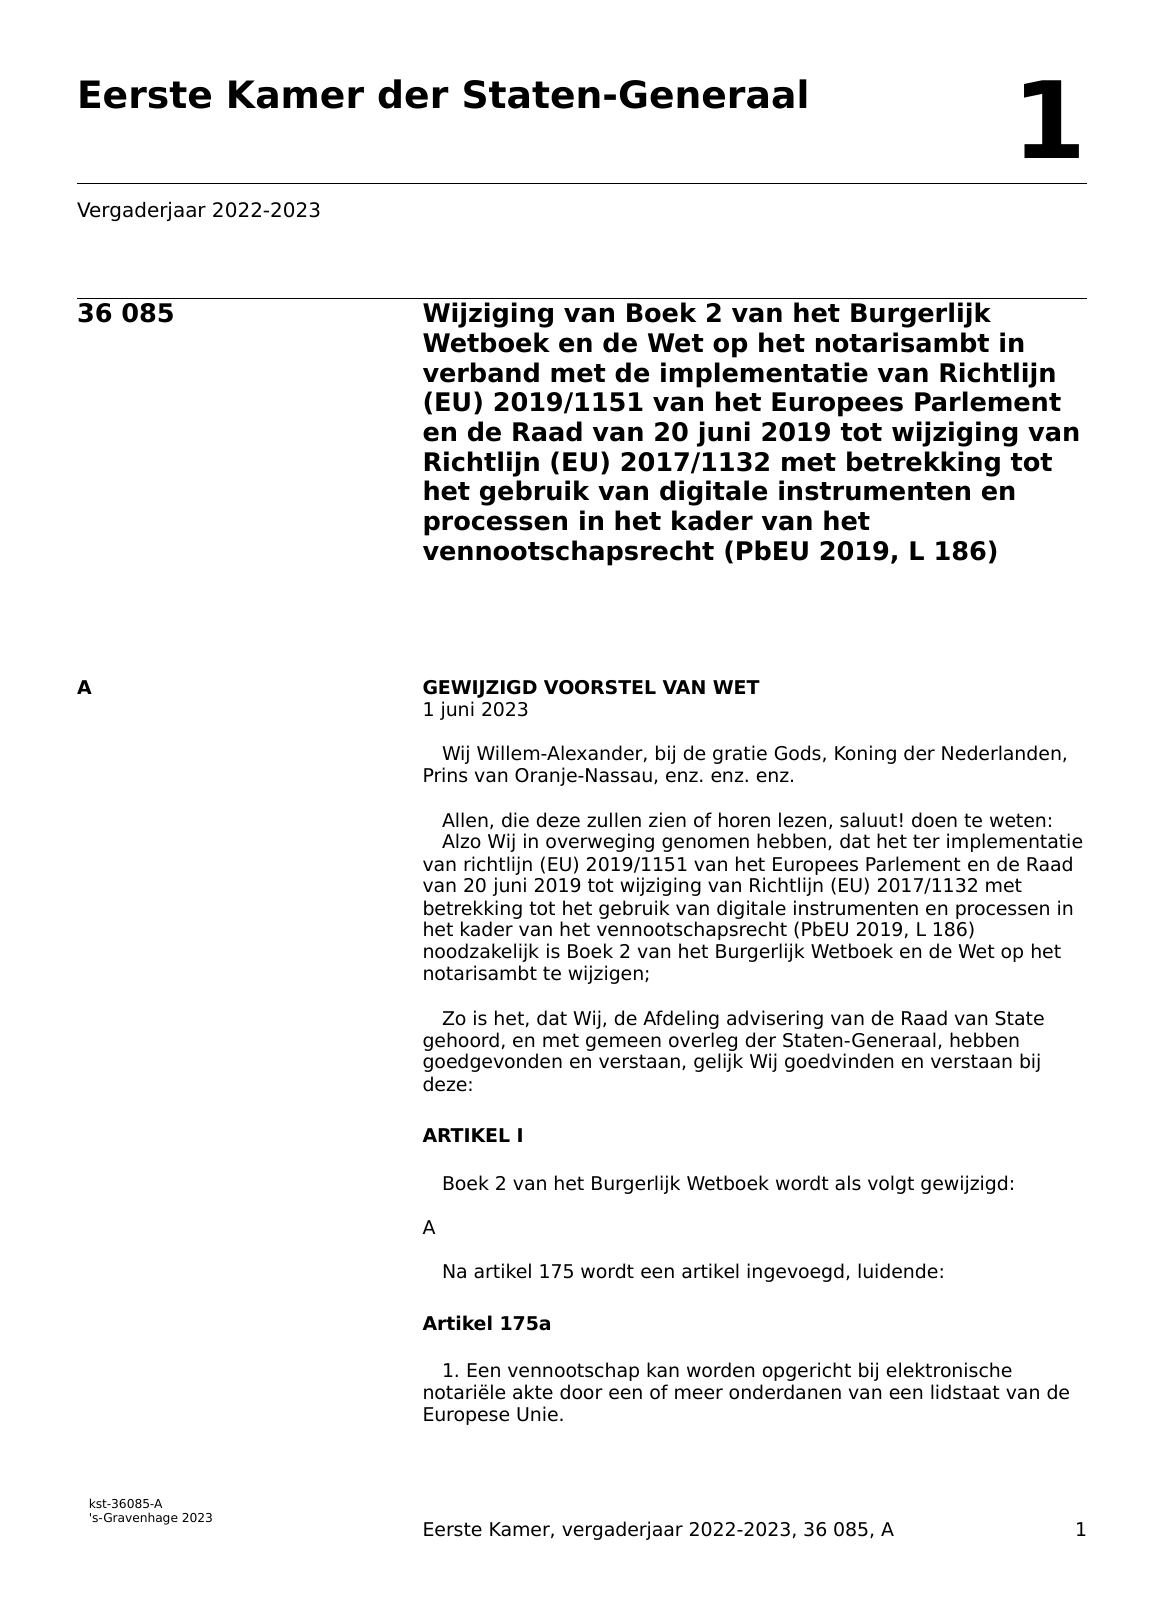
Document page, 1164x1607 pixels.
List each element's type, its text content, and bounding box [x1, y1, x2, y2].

text 1. Een vennootschap kan worden opgericht bij elektronische notariële akte door een of meer onderdanen van een lidstaat van de Europese Unie. [422, 1360, 1087, 1426]
text Wij Willem-Alexander, bij de gratie Gods, Koning der Nederlanden, Prins van Oranje-Nassau, enz. enz. enz. [422, 743, 1087, 787]
subtitle Artikel 175a [422, 1313, 1087, 1335]
table_header 1 [886, 59, 1087, 183]
text 1 juni 2023 [422, 699, 1087, 721]
table_cell Vergaderjaar 2022-2023 [77, 184, 1087, 298]
text Na artikel 175 wordt een artikel ingevoegd, luidende: [422, 1261, 1087, 1283]
subtitle A GEWIJZIGD VOORSTEL VAN WET [77, 677, 1087, 699]
text Zo is het, dat Wij, de Afdeling advisering van de Raad van State gehoord, en met gemeen overleg der Staten-Generaal, hebben goedgevonden en verstaan, gelijk Wij goedvinden en verstaan bij deze: [422, 1007, 1087, 1095]
text 's-Gravenhage 2023 [88, 1511, 323, 1525]
text A [422, 1217, 1087, 1238]
subtitle ARTIKEL I [422, 1125, 1087, 1147]
text kst-36085-A [88, 1497, 323, 1511]
text Alzo Wij in overweging genomen hebben, dat het ter implementatie van richtlijn (EU) 2019/1151 van het Europees Parlement en de Raad van 20 juni 2019 tot wijziging van Richtlijn (EU) 2017/1132 met betrekking tot het gebruik van digitale instrumenten en processen in het kader van het vennootschapsrecht (PbEU 2019, L 186) noodzakelijk is Boek 2 van het Burgerlijk Wetboek en de Wet op het notarisambt te wijzigen; [422, 831, 1087, 985]
text Boek 2 van het Burgerlijk Wetboek wordt als volgt gewijzigd: [422, 1172, 1087, 1194]
subtitle 36 085 Wijziging van Boek 2 van het Burgerlijk Wetboek en de Wet op het notarisambt in verband met de implementatie van Richtlijn (EU) 2019/1151 van het Europees Parlement en de Raad van 20 juni 2019 tot wijziging van Richtlijn (EU) 2017/1132 met betrekking tot het gebruik van digitale instrumenten en processen in het kader van het vennootschapsrecht (PbEU 2019, L 186) [77, 299, 1087, 566]
table_header Eerste Kamer der Staten-Generaal [77, 59, 886, 183]
text Allen, die deze zullen zien of horen lezen, saluut! doen te weten: [422, 809, 1087, 831]
